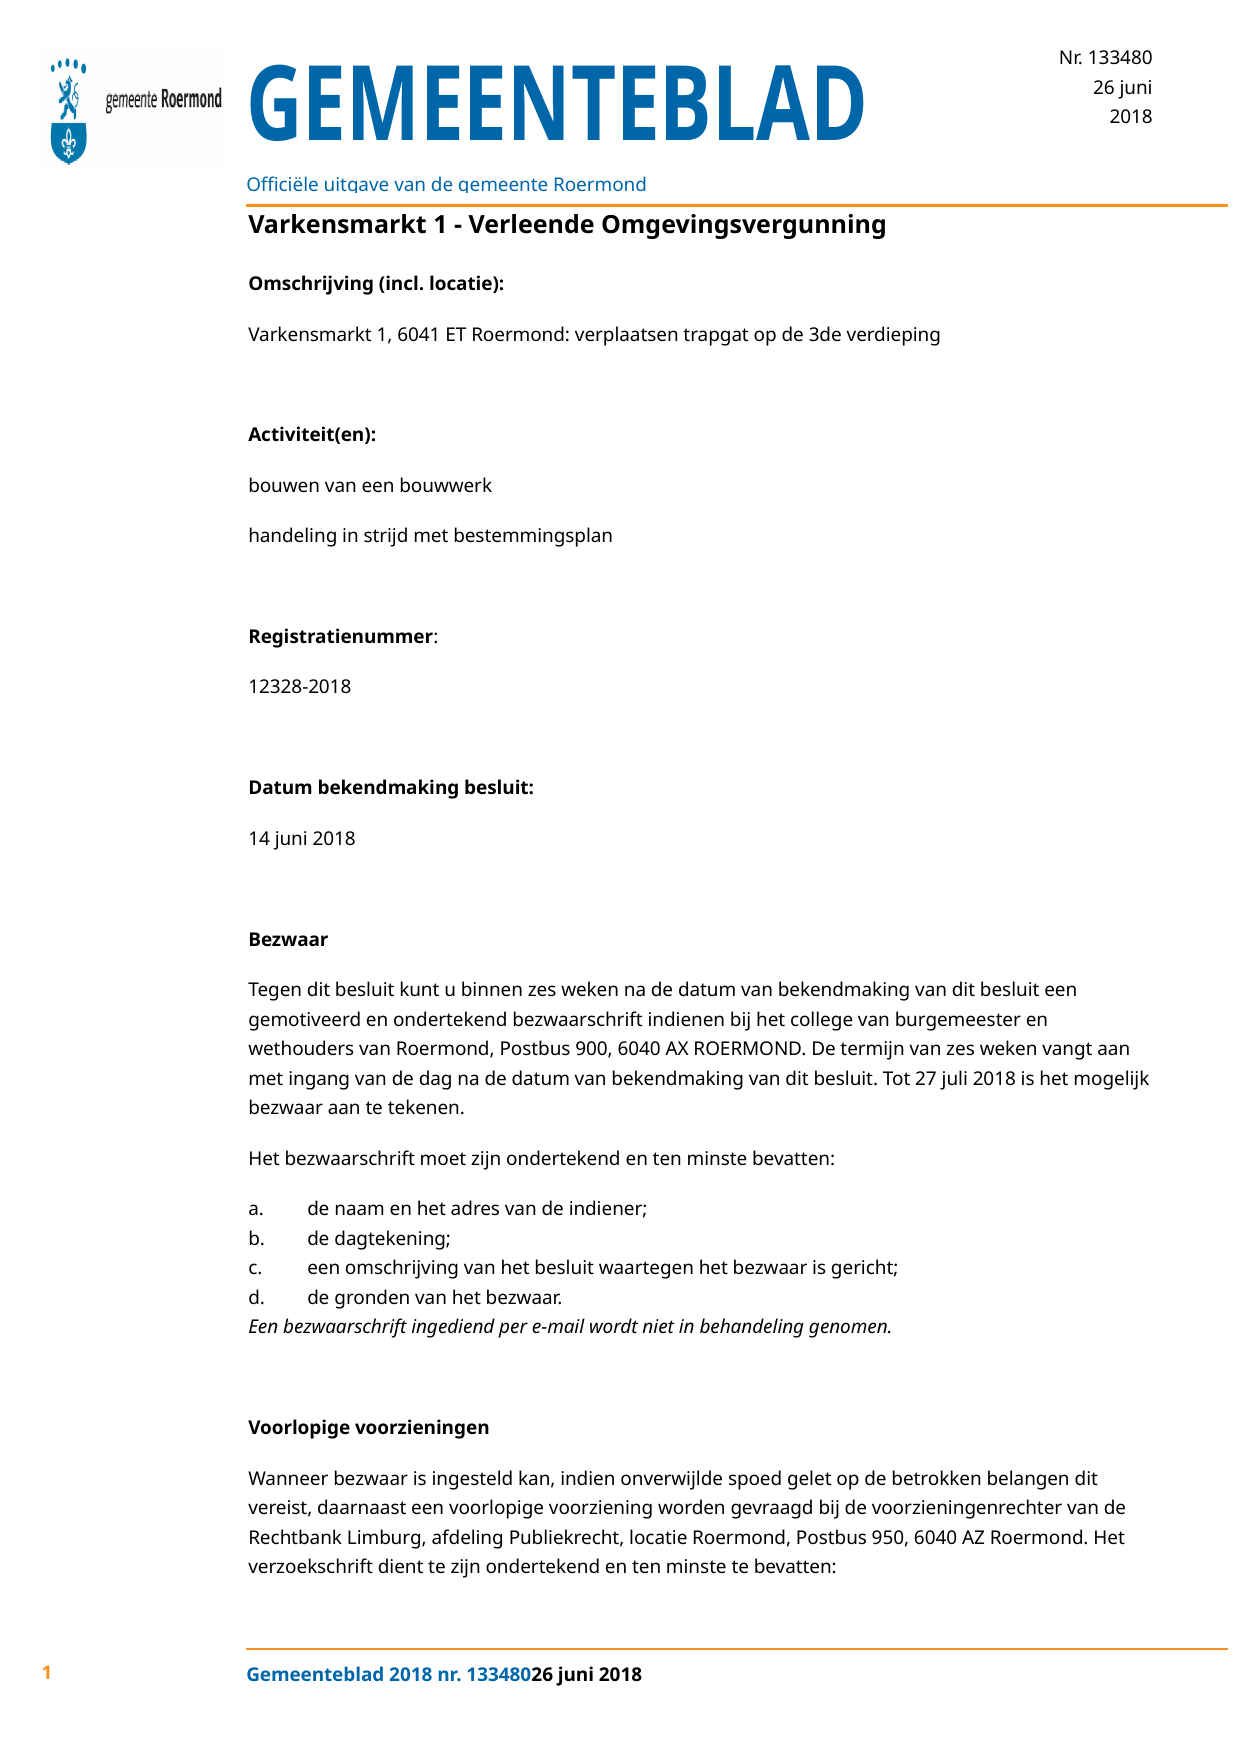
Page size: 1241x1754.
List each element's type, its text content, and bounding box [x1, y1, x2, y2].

text Registratienummer: [248, 623, 1152, 649]
text bouwen van een bouwwerk [248, 472, 1152, 498]
text Bezwaar [248, 926, 1152, 951]
text Een bezwaarschrift ingediend per e-mail wordt niet in behandeling genomen. [248, 1314, 1152, 1339]
text 14 juni 2018 [248, 825, 1152, 851]
text Varkensmarkt 1, 6041 ET Roermond: verplaatsen trapgat op de 3de verdieping [248, 321, 1152, 346]
text Omschrijving (incl. locatie): [248, 270, 1152, 296]
list de gronden van het bezwaar. [248, 1284, 1152, 1310]
text Activiteit(en): [248, 422, 1152, 447]
text 12328-2018 [248, 674, 1152, 699]
text Datum bekendmaking besluit: [248, 774, 1152, 800]
list de dagtekening; [248, 1225, 1152, 1251]
picture [41, 47, 231, 172]
text Voorlopige voorzieningen [248, 1414, 1152, 1440]
list een omschrijving van het besluit waartegen het bezwaar is gericht; [248, 1254, 1152, 1280]
list de naam en het adres van de indiener; [248, 1195, 1152, 1221]
text Het bezwaarschrift moet zijn ondertekend en ten minste bevatten: [248, 1145, 1152, 1171]
text Wanneer bezwaar is ingesteld kan, indien onverwijlde spoed gelet op de betrokken belangen dit vereist, daarnaast een voorlopige voorziening worden gevraagd bij de voorzieningenrechter van de Rechtbank Limburg, afdeling Publiekrecht, locatie Roermond, Postbus 950, 6040 AZ Roermond. Het verzoekschrift dient te zijn ondertekend en ten minste te bevatten: [248, 1465, 1152, 1579]
text Varkensmarkt 1 - Verleende Omgevingsvergunning [248, 207, 1152, 241]
text handeling in strijd met bestemmingsplan [248, 522, 1152, 548]
text Tegen dit besluit kunt u binnen zes weken na de datum van bekendmaking van dit besluit een gemotiveerd en ondertekend bezwaarschrift indienen bij het college van burgemeester en wethouders van Roermond, Postbus 900, 6040 AX ROERMOND. De termijn van zes weken vangt aan met ingang van de dag na de datum van bekendmaking van dit besluit. Tot 27 juli 2018 is het mogelijk bezwaar aan te tekenen. [248, 976, 1152, 1120]
